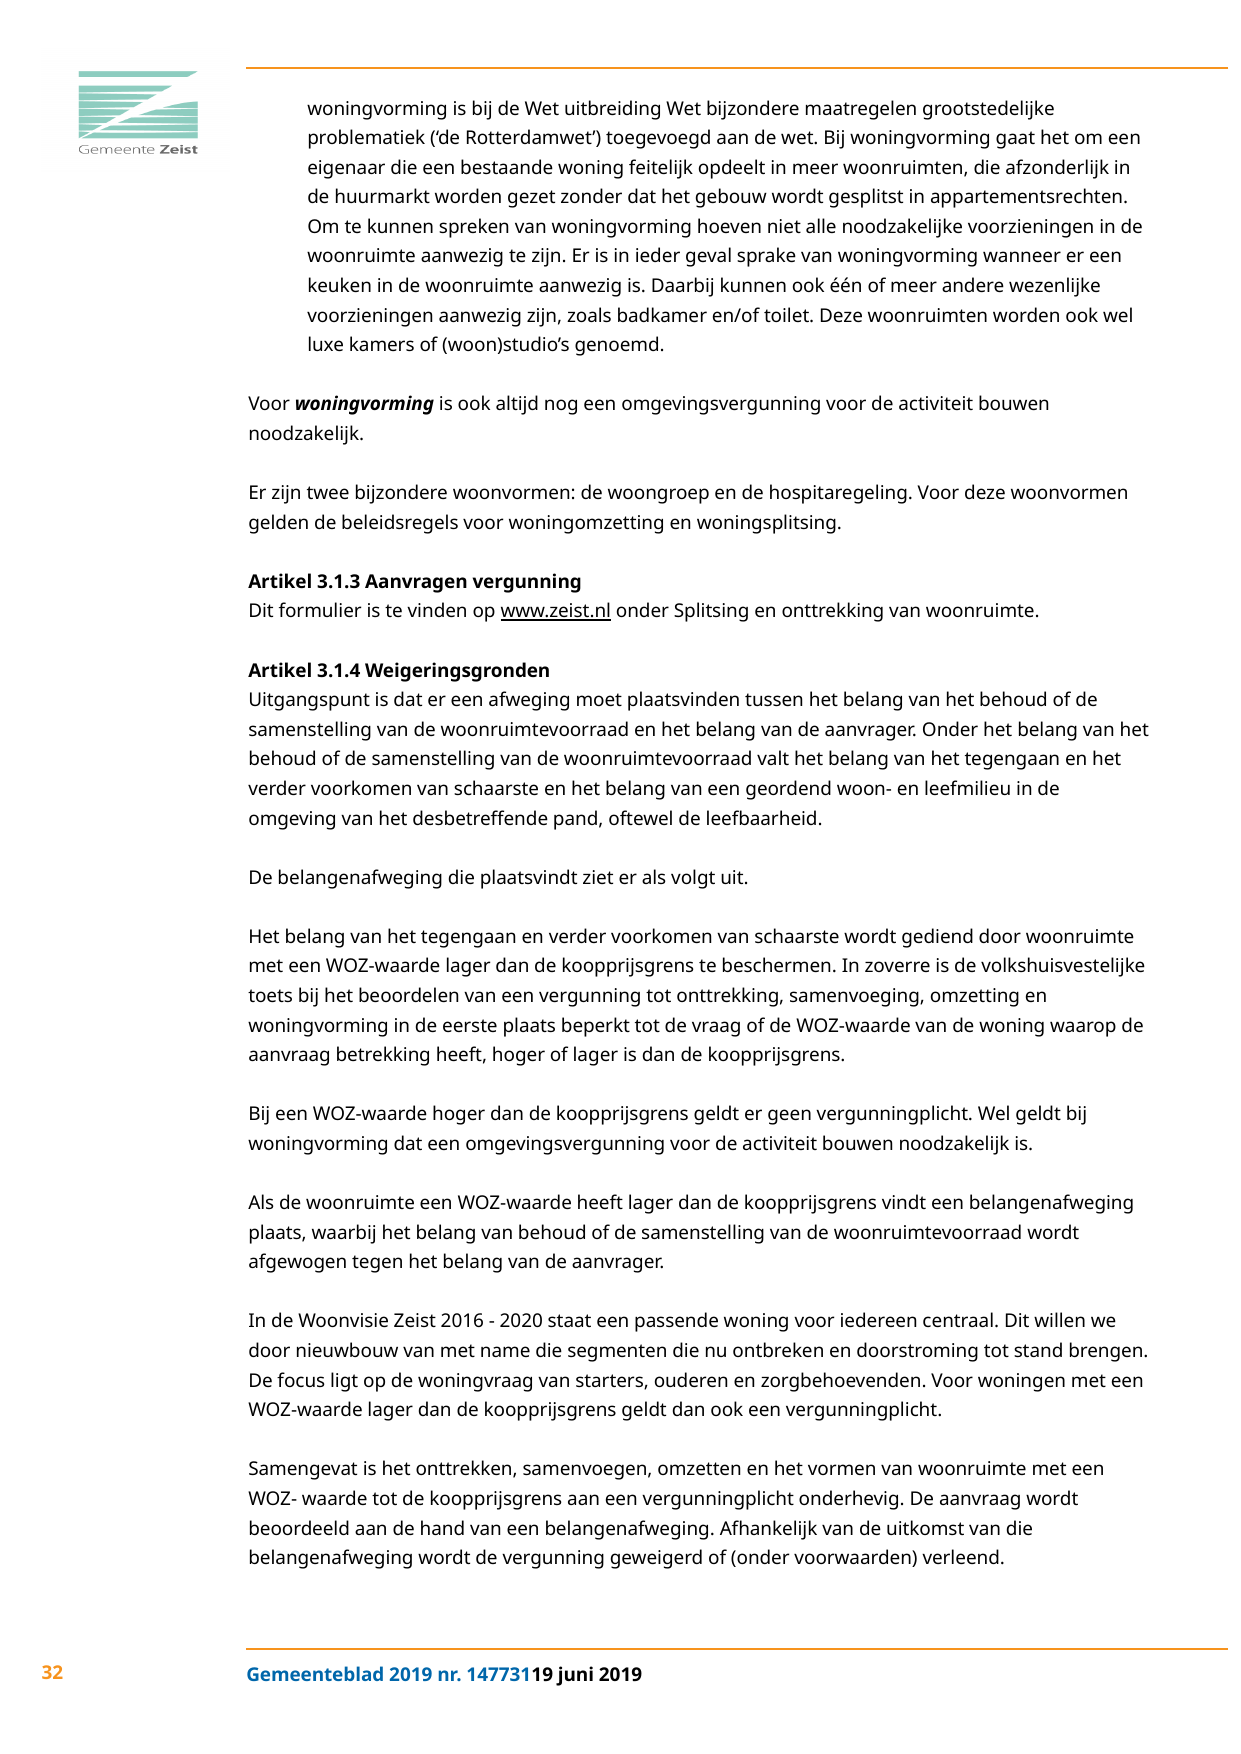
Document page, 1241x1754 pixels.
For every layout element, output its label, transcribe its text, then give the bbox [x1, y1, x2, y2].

text Als de woonruimte een WOZ-waarde heeft lager dan de koopprijsgrens vindt een belangenafweging plaats, waarbij het belang van behoud of de samenstelling van de woonruimtevoorraad wordt afgewogen tegen het belang van de aanvrager. [248, 1189, 1152, 1274]
text De belangenafweging die plaatsvindt ziet er als volgt uit. [248, 864, 1152, 890]
text Artikel 3.1.3 Aanvragen vergunning [248, 568, 1152, 594]
text Voor woningvorming is ook altijd nog een omgevingsvergunning voor de activiteit bouwen noodzakelijk. [248, 391, 1152, 446]
text Samengevat is het onttrekken, samenvoegen, omzetten en het vormen van woonruimte met een WOZ- waarde tot de koopprijsgrens aan een vergunningplicht onderhevig. De aanvraag wordt beoordeeld aan de hand van een belangenafweging. Afhankelijk van de uitkomst van die belangenafweging wordt de vergunning geweigerd of (onder voorwaarden) verleend. [248, 1456, 1152, 1570]
list woningvorming is bij de Wet uitbreiding Wet bijzondere maatregelen grootstedelijke problematiek (‘de Rotterdamwet’) toegevoegd aan de wet. Bij woningvorming gaat het om een eigenaar die een bestaande woning feitelijk opdeelt in meer woonruimten, die afzonderlijk in de huurmarkt worden gezet zonder dat het gebouw wordt gesplitst in appartementsrechten. Om te kunnen spreken van woningvorming hoeven niet alle noodzakelijke voorzieningen in de woonruimte aanwezig te zijn. Er is in ieder geval sprake van woningvorming wanneer er een keuken in de woonruimte aanwezig is. Daarbij kunnen ook één of meer andere wezenlijke voorzieningen aanwezig zijn, zoals badkamer en/of toilet. Deze woonruimten worden ook wel luxe kamers of (woon)studio’s genoemd. [248, 95, 1152, 357]
picture [41, 47, 231, 172]
text Bij een WOZ-waarde hoger dan de koopprijsgrens geldt er geen vergunningplicht. Wel geldt bij woningvorming dat een omgevingsvergunning voor de activiteit bouwen noodzakelijk is. [248, 1101, 1152, 1156]
text Artikel 3.1.4 Weigeringsgronden [248, 657, 1152, 683]
text Uitgangspunt is dat er een afweging moet plaatsvinden tussen het belang van het behoud of de samenstelling van de woonruimtevoorraad en het belang van de aanvrager. Onder het belang van het behoud of de samenstelling van de woonruimtevoorraad valt het belang van het tegengaan en het verder voorkomen van schaarste en het belang van een geordend woon- en leefmilieu in de omgeving van het desbetreffende pand, oftewel de leefbaarheid. [248, 686, 1152, 831]
text Er zijn twee bijzondere woonvormen: de woongroep en de hospitaregeling. Voor deze woonvormen gelden de beleidsregels voor woningomzetting en woningsplitsing. [248, 479, 1152, 535]
text Het belang van het tegengaan en verder voorkomen van schaarste wordt gediend door woonruimte met een WOZ-waarde lager dan de koopprijsgrens te beschermen. In zoverre is de volkshuisvestelijke toets bij het beoordelen van een vergunning tot onttrekking, samenvoeging, omzetting en woningvorming in de eerste plaats beperkt tot de vraag of de WOZ-waarde van de woning waarop de aanvraag betrekking heeft, hoger of lager is dan de koopprijsgrens. [248, 923, 1152, 1067]
text In de Woonvisie Zeist 2016 - 2020 staat een passende woning voor iedereen centraal. Dit willen we door nieuwbouw van met name die segmenten die nu ontbreken en doorstroming tot stand brengen. De focus ligt op de woningvraag van starters, ouderen en zorgbehoevenden. Voor woningen met een WOZ-waarde lager dan de koopprijsgrens geldt dan ook een vergunningplicht. [248, 1308, 1152, 1422]
text Dit formulier is te vinden op www.zeist.nl onder Splitsing en onttrekking van woonruimte. [248, 598, 1152, 623]
